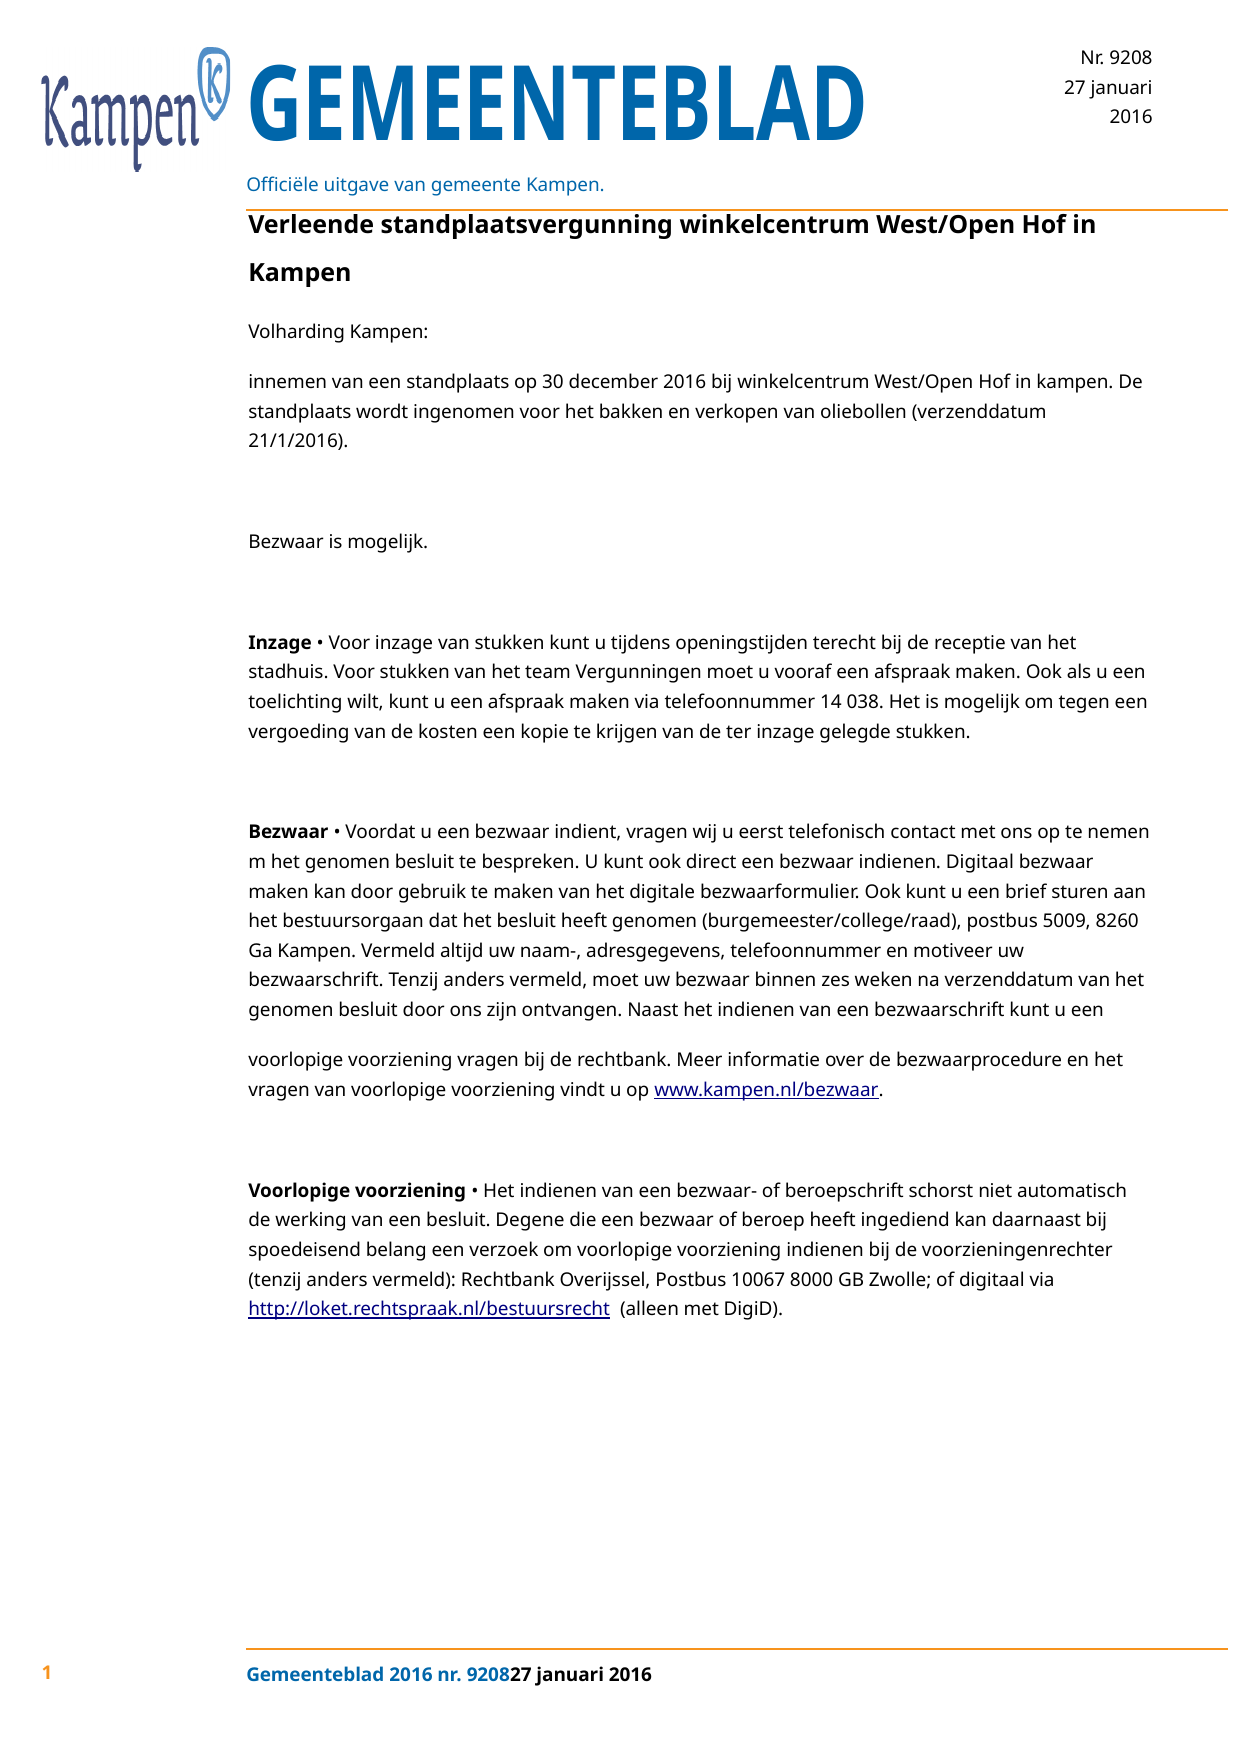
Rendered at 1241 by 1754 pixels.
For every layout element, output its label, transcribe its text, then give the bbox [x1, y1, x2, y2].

picture [41, 47, 231, 172]
text Bezwaar • Voordat u een bezwaar indient, vragen wij u eerst telefonisch contact met ons op te nemen m het genomen besluit te bespreken. U kunt ook direct een bezwaar indienen. Digitaal bezwaar maken kan door gebruik te maken van het digitale bezwaarformulier. Ook kunt u een brief sturen aan het bestuursorgaan dat het besluit heeft genomen (burgemeester/college/raad), postbus 5009, 8260 Ga Kampen. Vermeld altijd uw naam-, adresgegevens, telefoonnummer en motiveer uw bezwaarschrift. Tenzij anders vermeld, moet uw bezwaar binnen zes weken na verzenddatum van het genomen besluit door ons zijn ontvangen. Naast het indienen van een bezwaarschrift kunt u een [248, 819, 1152, 1022]
text Inzage • Voor inzage van stukken kunt u tijdens openingstijden terecht bij de receptie van het stadhuis. Voor stukken van het team Vergunningen moet u vooraf een afspraak maken. Ook als u een toelichting wilt, kunt u een afspraak maken via telefoonnummer 14 038. Het is mogelijk om tegen een vergoeding van de kosten een kopie te krijgen van de ter inzage gelegde stukken. [248, 629, 1152, 744]
text Volharding Kampen: [248, 318, 1152, 344]
text Verleende standplaatsvergunning winkelcentrum West/Open Hof in Kampen [248, 211, 1152, 288]
text Voorlopige voorziening • Het indienen van een bezwaar- of beroepschrift schorst niet automatisch de werking van een besluit. Degene die een bezwaar of beroep heeft ingediend kan daarnaast bij spoedeisend belang een verzoek om voorlopige voorziening indienen bij de voorzieningenrechter (tenzij anders vermeld): Rechtbank Overijssel, Postbus 10067 8000 GB Zwolle; of digitaal via http://loket.rechtspraak.nl/bestuursrecht (alleen met DigiD). [248, 1177, 1152, 1321]
text voorlopige voorziening vragen bij de rechtbank. Meer informatie over de bezwaarprocedure en het vragen van voorlopige voorziening vindt u op www.kampen.nl/bezwaar. [248, 1047, 1152, 1102]
text innemen van een standplaats op 30 december 2016 bij winkelcentrum West/Open Hof in kampen. De standplaats wordt ingenomen voor het bakken en verkopen van oliebollen (verzenddatum 21/1/2016). [248, 368, 1152, 453]
text Bezwaar is mogelijk. [248, 528, 1152, 554]
